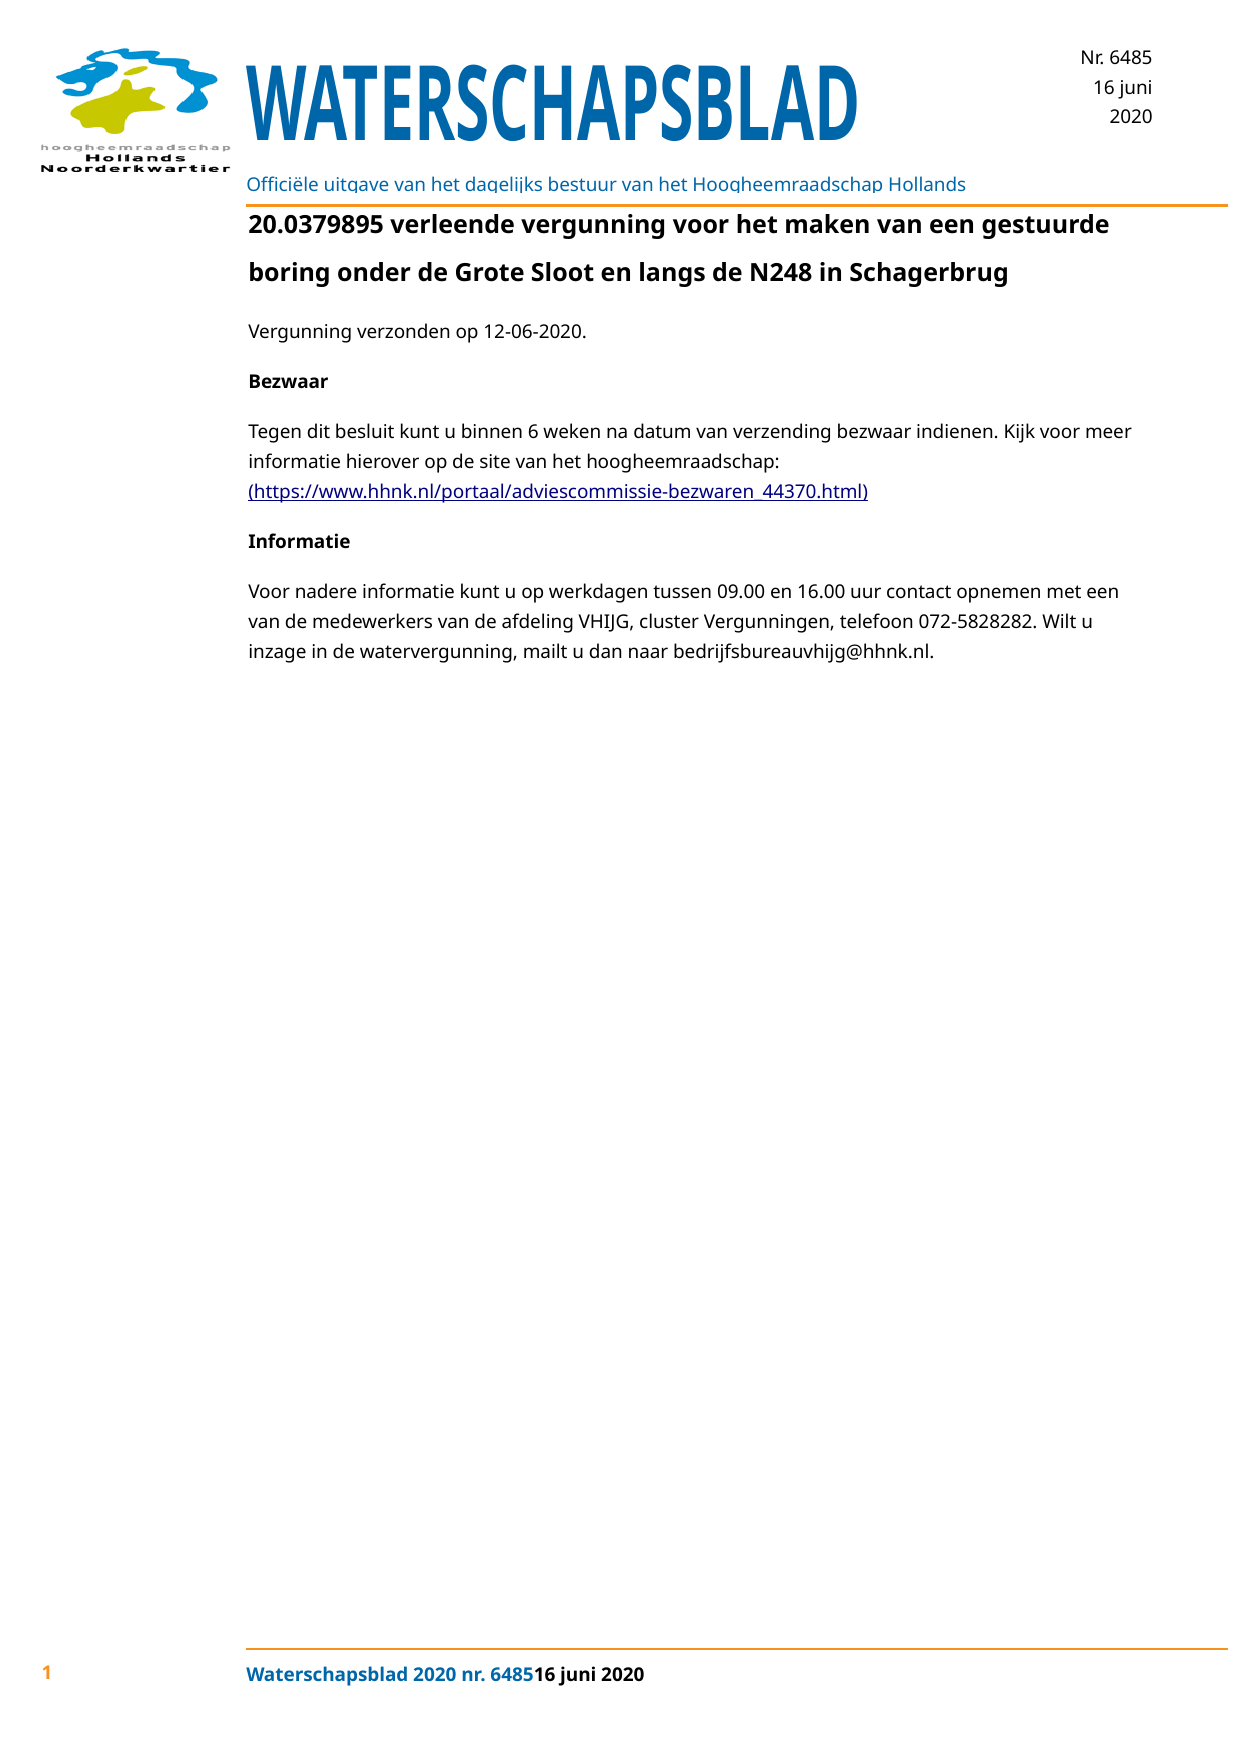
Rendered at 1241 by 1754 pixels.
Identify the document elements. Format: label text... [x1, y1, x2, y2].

text Voor nadere informatie kunt u op werkdagen tussen 09.00 en 16.00 uur contact opnemen met een van de medewerkers van de afdeling VHIJG, cluster Vergunningen, telefoon 072-5828282. Wilt u inzage in de watervergunning, mailt u dan naar bedrijfsbureauvhijg@hhnk.nl. [248, 579, 1152, 664]
text 20.0379895 verleende vergunning voor het maken van een gestuurde boring onder de Grote Sloot en langs de N248 in Schagerbrug [248, 207, 1152, 288]
text Tegen dit besluit kunt u binnen 6 weken na datum van verzending bezwaar indienen. Kijk voor meer informatie hierover op de site van het hoogheemraadschap: (https://www.hhnk.nl/portaal/adviescommissie-bezwaren_44370.html) [248, 419, 1152, 504]
picture [41, 47, 231, 172]
text Informatie [248, 528, 1152, 554]
text Vergunning verzonden op 12-06-2020. [248, 318, 1152, 344]
text Bezwaar [248, 368, 1152, 394]
